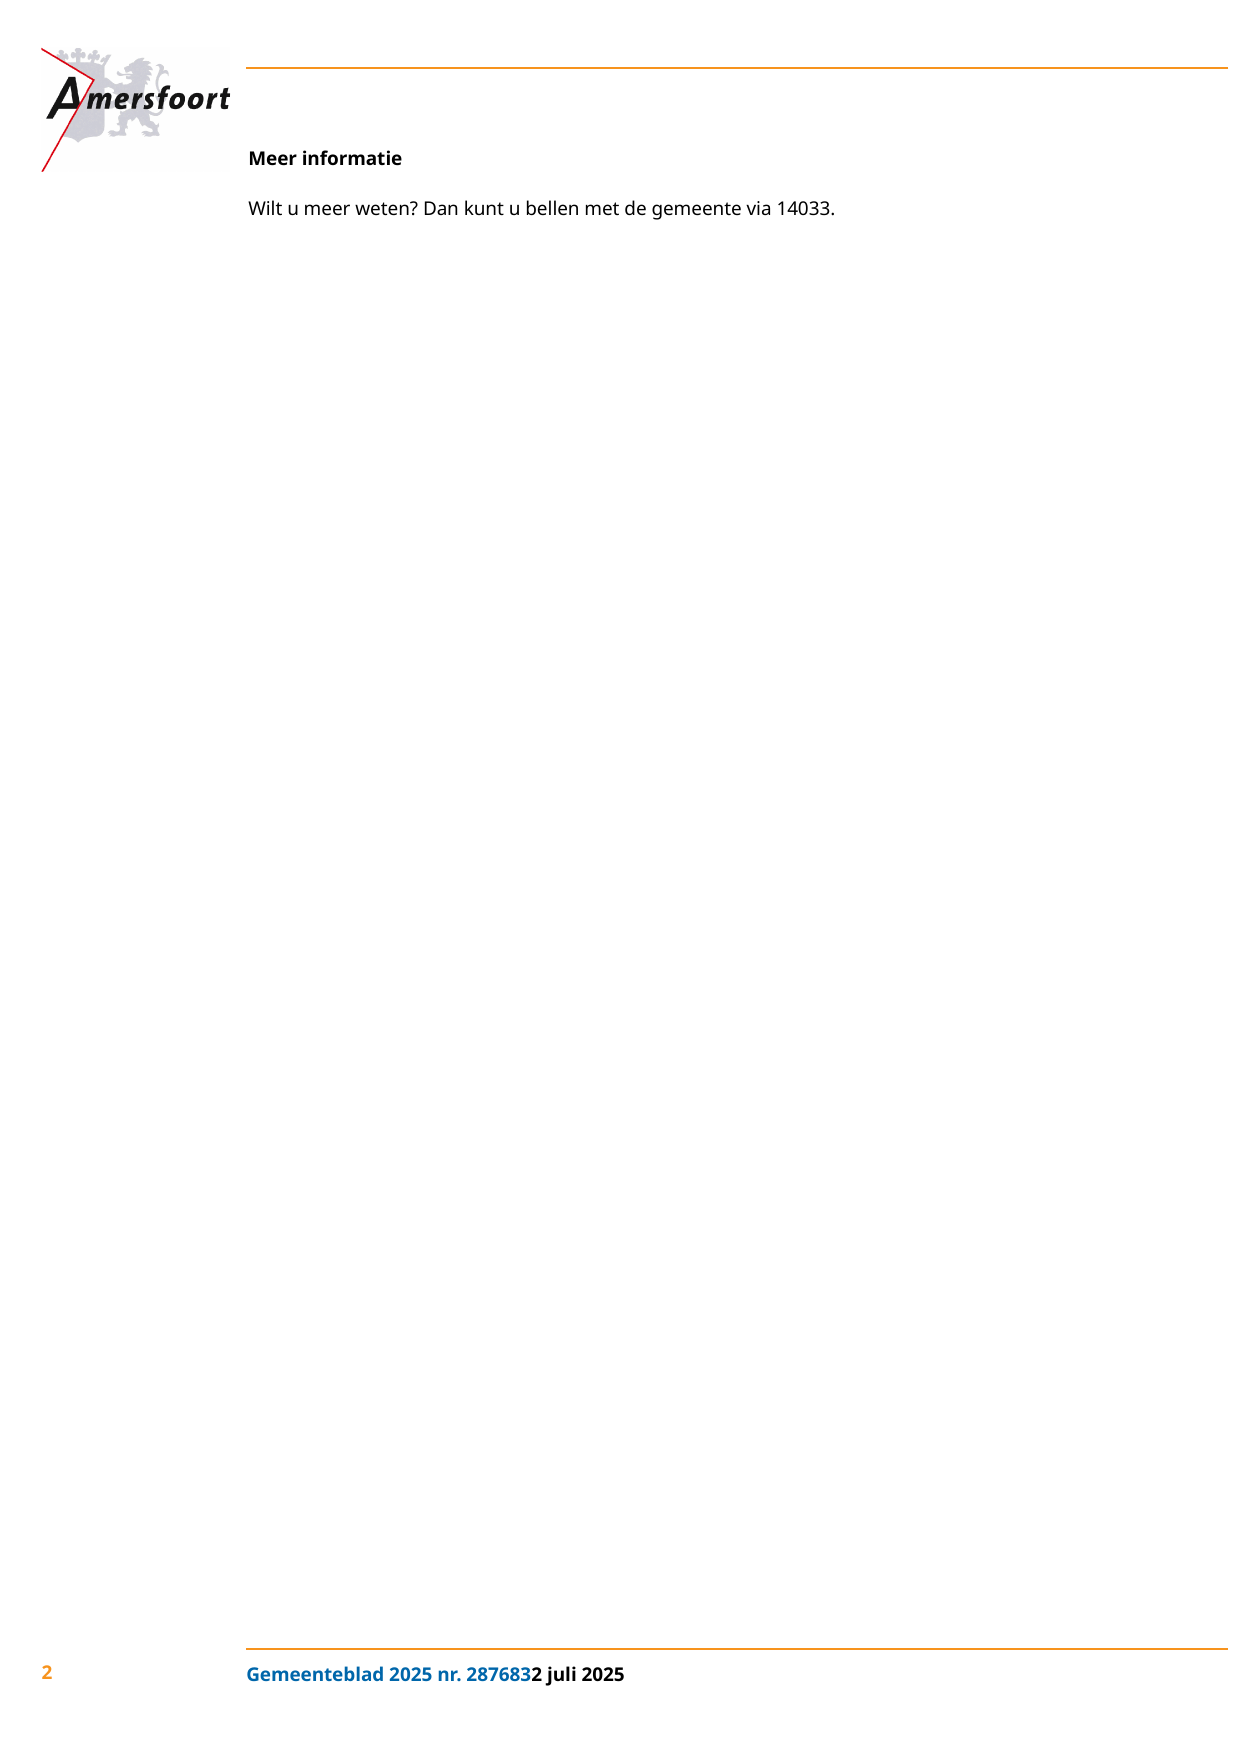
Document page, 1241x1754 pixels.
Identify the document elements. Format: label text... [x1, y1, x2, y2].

text Wilt u meer weten? Dan kunt u bellen met de gemeente via 14033. [248, 196, 1152, 221]
text Meer informatie [248, 145, 1152, 171]
picture [41, 47, 231, 172]
